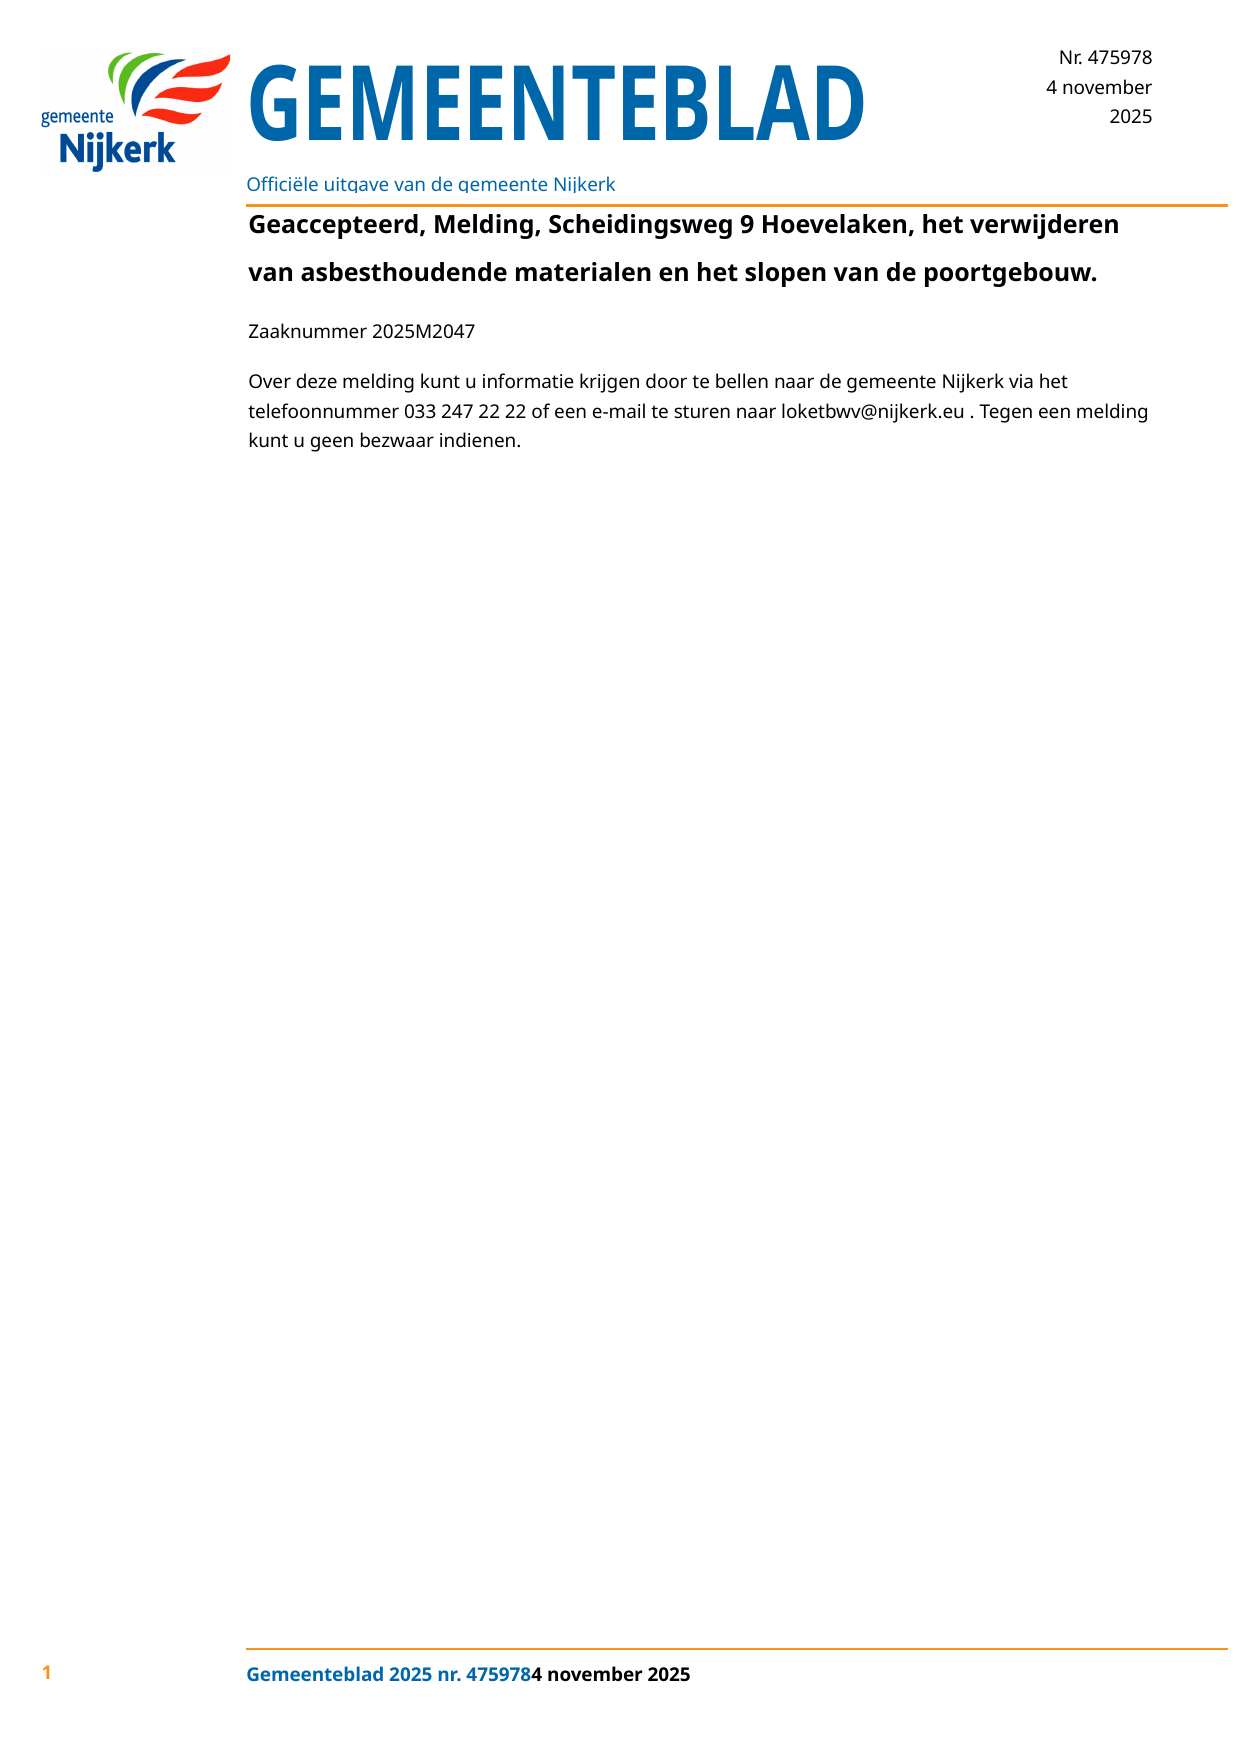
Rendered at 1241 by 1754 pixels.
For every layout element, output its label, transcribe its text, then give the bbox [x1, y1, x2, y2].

text Zaaknummer 2025M2047 [248, 318, 1152, 344]
text Over deze melding kunt u informatie krijgen door te bellen naar de gemeente Nijkerk via het telefoonnummer 033 247 22 22 of een e-mail te sturen naar loketbwv@nijkerk.eu . Tegen een melding kunt u geen bezwaar indienen. [248, 368, 1152, 453]
text Geaccepteerd, Melding, Scheidingsweg 9 Hoevelaken, het verwijderen van asbesthoudende materialen en het slopen van de poortgebouw. [248, 207, 1152, 288]
picture [41, 47, 231, 172]
